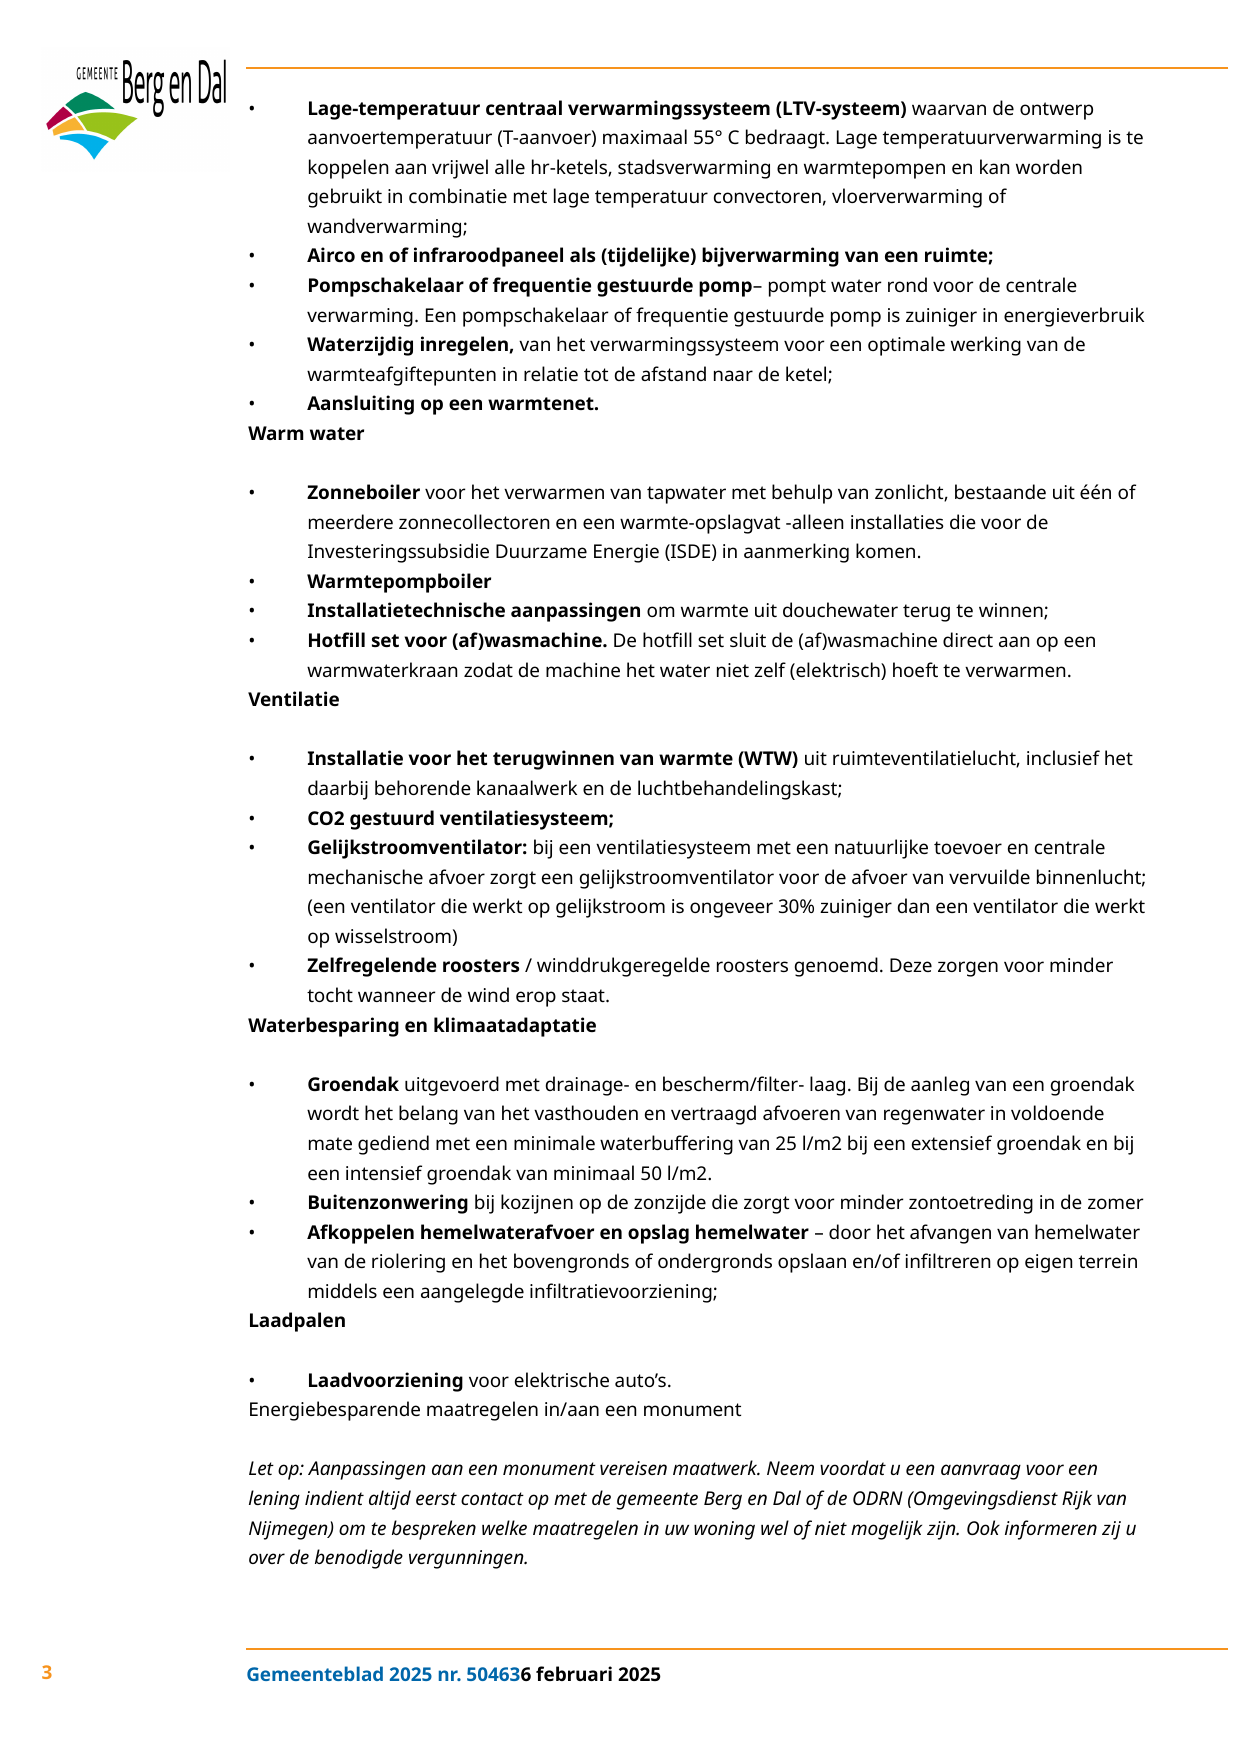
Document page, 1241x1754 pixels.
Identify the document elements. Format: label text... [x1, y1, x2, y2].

text Laadpalen [248, 1308, 1152, 1333]
text Warm water [248, 420, 1152, 446]
list Aansluiting op een warmtenet. [248, 391, 1152, 416]
list Groendak uitgevoerd met drainage- en bescherm/filter- laag. Bij de aanleg van een groendak wordt het belang van het vasthouden en vertraagd afvoeren van regenwater in voldoende mate gediend met een minimale waterbuffering van 25 l/m2 bij een extensief groendak en bij een intensief groendak van minimaal 50 l/m2. [248, 1071, 1152, 1186]
text Ventilatie [248, 686, 1152, 712]
picture [41, 47, 231, 172]
list Waterzijdig inregelen, van het verwarmingssysteem voor een optimale werking van de warmteafgiftepunten in relatie tot de afstand naar de ketel; [248, 331, 1152, 387]
list Installatie voor het terugwinnen van warmte (WTW) uit ruimteventilatielucht, inclusief het daarbij behorende kanaalwerk en de luchtbehandelingskast; [248, 746, 1152, 801]
list Pompschakelaar of frequentie gestuurde pomp– pompt water rond voor de centrale verwarming. Een pompschakelaar of frequentie gestuurde pomp is zuiniger in energieverbruik [248, 272, 1152, 328]
text Waterbesparing en klimaatadaptatie [248, 1012, 1152, 1038]
list Buitenzonwering bij kozijnen op de zonzijde die zorgt voor minder zontoetreding in de zomer [248, 1189, 1152, 1215]
list Airco en of infraroodpaneel als (tijdelijke) bijverwarming van een ruimte; [248, 243, 1152, 268]
text Energiebesparende maatregelen in/aan een monument [248, 1396, 1152, 1422]
list Zonneboiler voor het verwarmen van tapwater met behulp van zonlicht, bestaande uit één of meerdere zonnecollectoren en een warmte-opslagvat -alleen installaties die voor de Investeringssubsidie Duurzame Energie (ISDE) in aanmerking komen. [248, 479, 1152, 564]
list Gelijkstroomventilator: bij een ventilatiesysteem met een natuurlijke toevoer en centrale mechanische afvoer zorgt een gelijkstroomventilator voor de afvoer van vervuilde binnenlucht; (een ventilator die werkt op gelijkstroom is ongeveer 30% zuiniger dan een ventilator die werkt op wisselstroom) [248, 834, 1152, 949]
list Lage-temperatuur centraal verwarmingssysteem (LTV-systeem) waarvan de ontwerp aanvoertemperatuur (T-aanvoer) maximaal 55° C bedraagt. Lage temperatuurverwarming is te koppelen aan vrijwel alle hr-ketels, stadsverwarming en warmtepompen en kan worden gebruikt in combinatie met lage temperatuur convectoren, vloerverwarming of wandverwarming; [248, 95, 1152, 239]
list Warmtepompboiler [248, 568, 1152, 594]
list Zelfregelende roosters / winddrukgeregelde roosters genoemd. Deze zorgen voor minder tocht wanneer de wind erop staat. [248, 953, 1152, 1008]
list CO2 gestuurd ventilatiesysteem; [248, 805, 1152, 831]
list Afkoppelen hemelwaterafvoer en opslag hemelwater – door het afvangen van hemelwater van de riolering en het bovengronds of ondergronds opslaan en/of infiltreren op eigen terrein middels een aangelegde infiltratievoorziening; [248, 1219, 1152, 1304]
list Installatietechnische aanpassingen om warmte uit douchewater terug te winnen; [248, 598, 1152, 623]
text Let op: Aanpassingen aan een monument vereisen maatwerk. Neem voordat u een aanvraag voor een lening indient altijd eerst contact op met de gemeente Berg en Dal of de ODRN (Omgevingsdienst Rijk van Nijmegen) om te bespreken welke maatregelen in uw woning wel of niet mogelijk zijn. Ook informeren zij u over de benodigde vergunningen. [248, 1456, 1152, 1570]
list Hotfill set voor (af)wasmachine. De hotfill set sluit de (af)wasmachine direct aan op een warmwaterkraan zodat de machine het water niet zelf (elektrisch) hoeft te verwarmen. [248, 627, 1152, 683]
list Laadvoorziening voor elektrische auto’s. [248, 1367, 1152, 1393]
